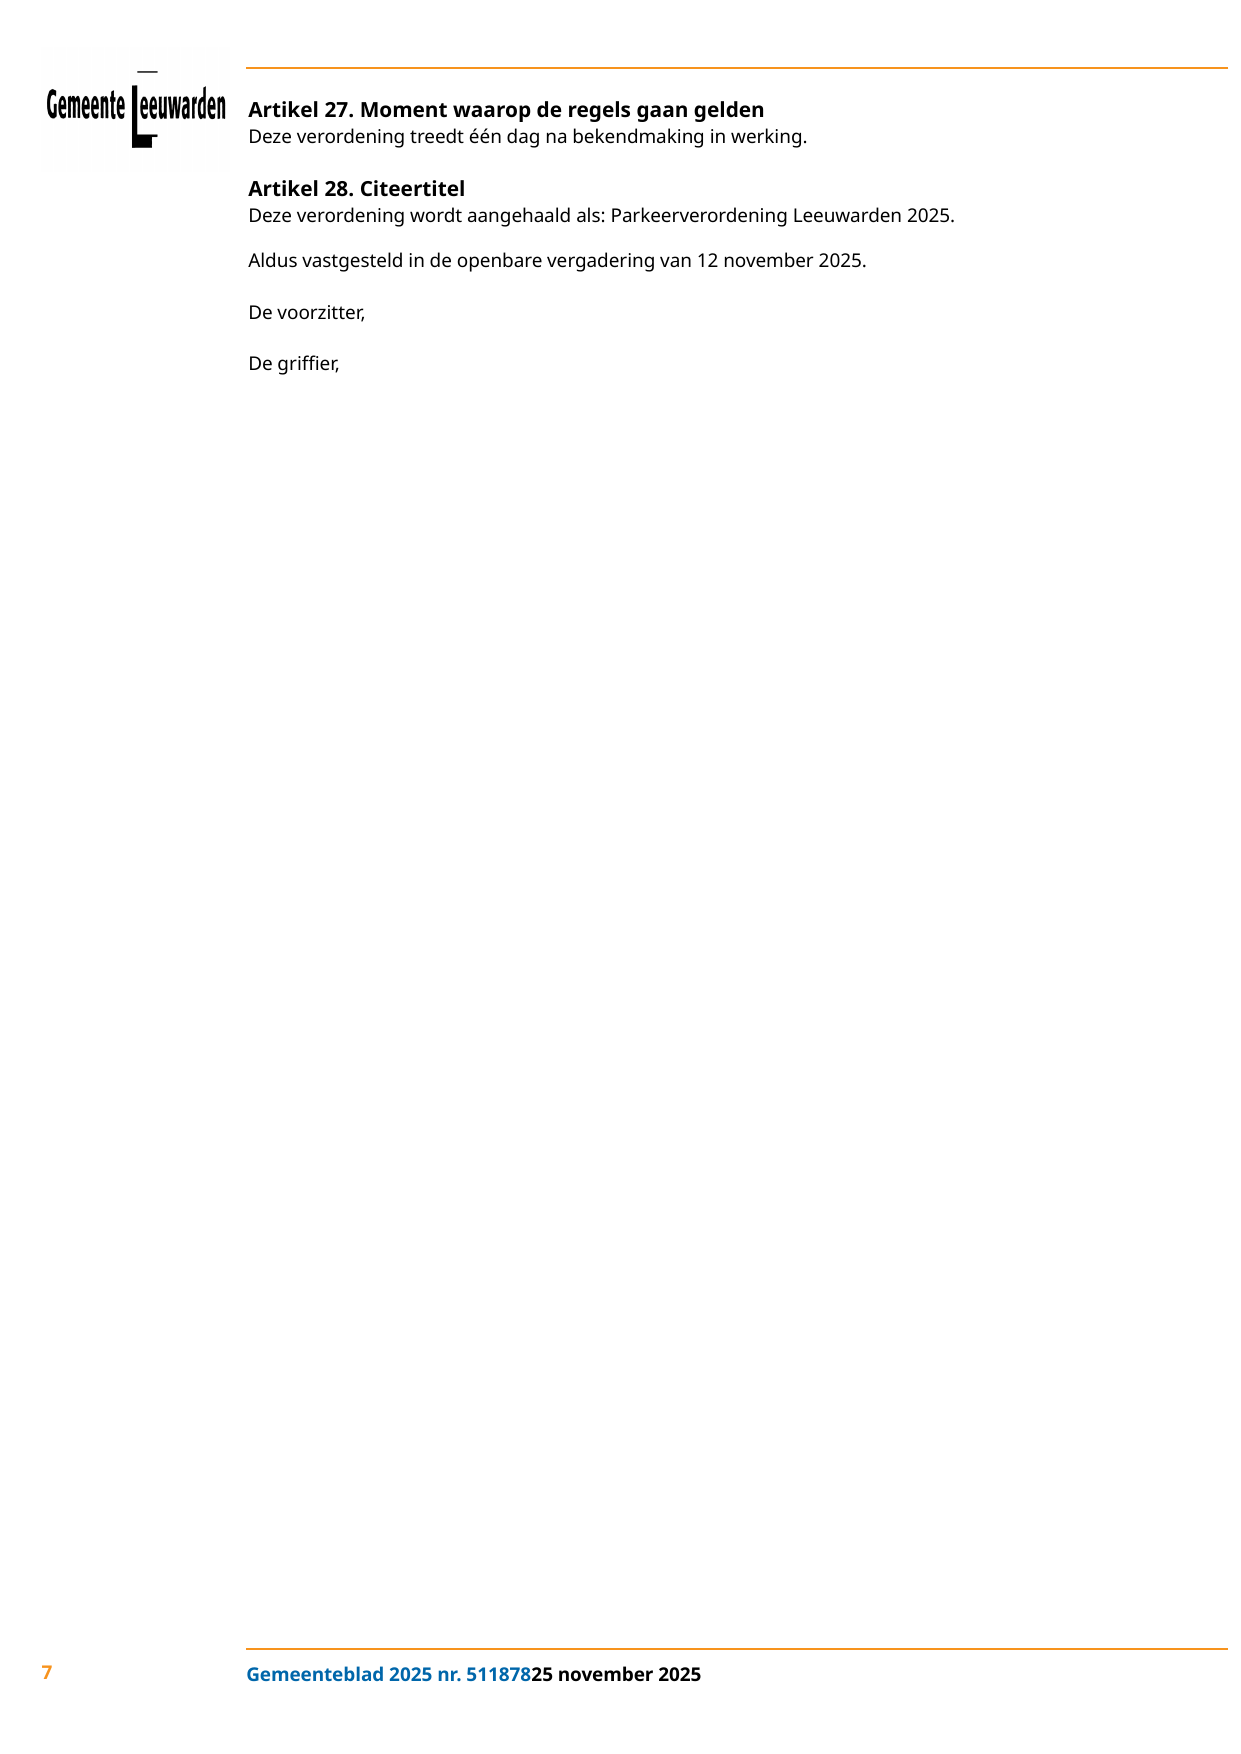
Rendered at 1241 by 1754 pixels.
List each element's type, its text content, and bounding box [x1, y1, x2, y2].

text Aldus vastgesteld in de openbare vergadering van 12 november 2025. [248, 248, 1152, 273]
text Artikel 27. Moment waarop de regels gaan gelden [248, 95, 1152, 123]
picture [41, 47, 231, 172]
text De griffier, [248, 351, 1152, 376]
text Artikel 28. Citeertitel [248, 174, 1152, 202]
text Deze verordening wordt aangehaald als: Parkeerverordening Leeuwarden 2025. [248, 202, 1152, 228]
text De voorzitter, [248, 299, 1152, 325]
text Deze verordening treedt één dag na bekendmaking in werking. [248, 123, 1152, 149]
